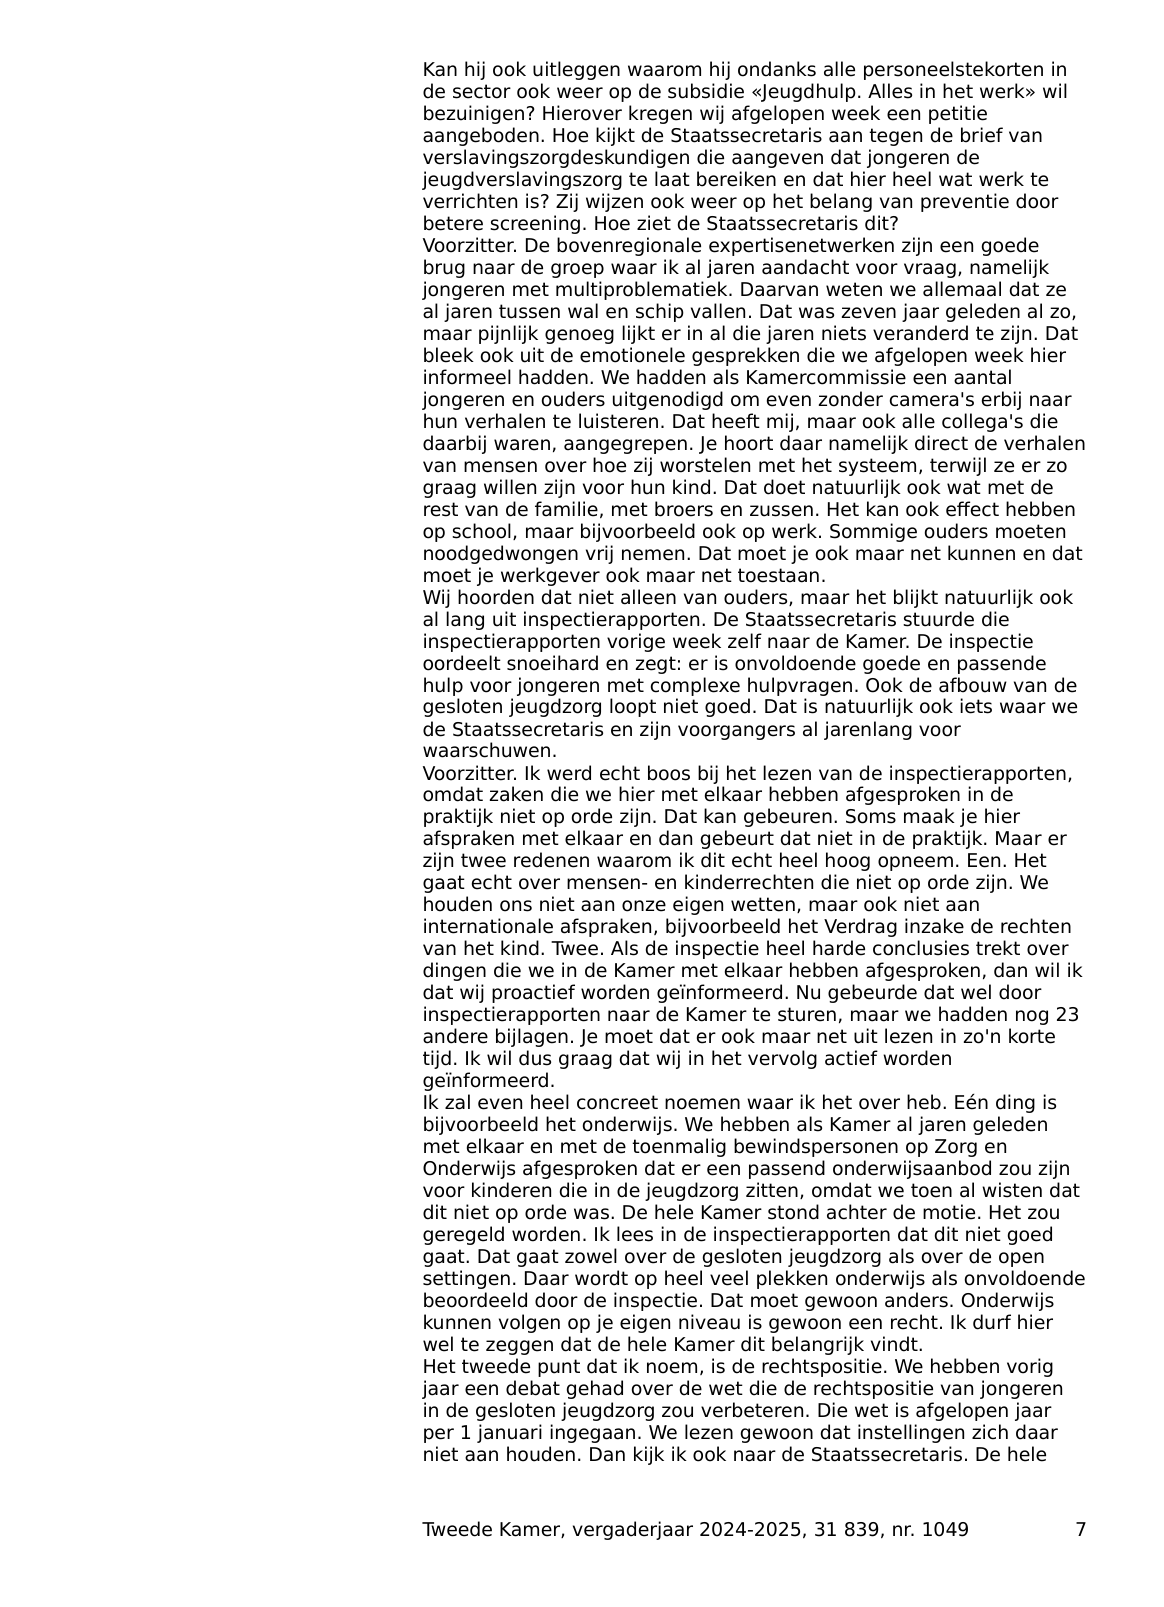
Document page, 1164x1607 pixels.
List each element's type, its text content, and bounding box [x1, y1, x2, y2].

text Voorzitter. Ik werd echt boos bij het lezen van de inspectierapporten, omdat zaken die we hier met elkaar hebben afgesproken in de praktijk niet op orde zijn. Dat kan gebeuren. Soms maak je hier afspraken met elkaar en dan gebeurt dat niet in de praktijk. Maar er zijn twee redenen waarom ik dit echt heel hoog opneem. Een. Het gaat echt over mensen- en kinderrechten die niet op orde zijn. We houden ons niet aan onze eigen wetten, maar ook niet aan internationale afspraken, bijvoorbeeld het Verdrag inzake de rechten van het kind. Twee. Als de inspectie heel harde conclusies trekt over dingen die we in de Kamer met elkaar hebben afgesproken, dan wil ik dat wij proactief worden geïnformeerd. Nu gebeurde dat wel door inspectierapporten naar de Kamer te sturen, maar we hadden nog 23 andere bijlagen. Je moet dat er ook maar net uit lezen in zo'n korte tijd. Ik wil dus graag dat wij in het vervolg actief worden geïnformeerd. [422, 762, 1087, 1092]
text Het tweede punt dat ik noem, is de rechtspositie. We hebben vorig jaar een debat gehad over de wet die de rechtspositie van jongeren in de gesloten jeugdzorg zou verbeteren. Die wet is afgelopen jaar per 1 januari ingegaan. We lezen gewoon dat instellingen zich daar niet aan houden. Dan kijk ik ook naar de Staatssecretaris. De hele [422, 1356, 1087, 1466]
text Wij hoorden dat niet alleen van ouders, maar het blijkt natuurlijk ook al lang uit inspectierapporten. De Staatssecretaris stuurde die inspectierapporten vorige week zelf naar de Kamer. De inspectie oordeelt snoeihard en zegt: er is onvoldoende goede en passende hulp voor jongeren met complexe hulpvragen. Ook de afbouw van de gesloten jeugdzorg loopt niet goed. Dat is natuurlijk ook iets waar we de Staatssecretaris en zijn voorgangers al jarenlang voor waarschuwen. [422, 587, 1087, 762]
text Ik zal even heel concreet noemen waar ik het over heb. Eén ding is bijvoorbeeld het onderwijs. We hebben als Kamer al jaren geleden met elkaar en met de toenmalig bewindspersonen op Zorg en Onderwijs afgesproken dat er een passend onderwijsaanbod zou zijn voor kinderen die in de jeugdzorg zitten, omdat we toen al wisten dat dit niet op orde was. De hele Kamer stond achter de motie. Het zou geregeld worden. Ik lees in de inspectierapporten dat dit niet goed gaat. Dat gaat zowel over de gesloten jeugdzorg als over de open settingen. Daar wordt op heel veel plekken onderwijs als onvoldoende beoordeeld door de inspectie. Dat moet gewoon anders. Onderwijs kunnen volgen op je eigen niveau is gewoon een recht. Ik durf hier wel te zeggen dat de hele Kamer dit belangrijk vindt. [422, 1092, 1087, 1356]
text Voorzitter. De bovenregionale expertisenetwerken zijn een goede brug naar de groep waar ik al jaren aandacht voor vraag, namelijk jongeren met multiproblematiek. Daarvan weten we allemaal dat ze al jaren tussen wal en schip vallen. Dat was zeven jaar geleden al zo, maar pijnlijk genoeg lijkt er in al die jaren niets veranderd te zijn. Dat bleek ook uit de emotionele gesprekken die we afgelopen week hier informeel hadden. We hadden als Kamercommissie een aantal jongeren en ouders uitgenodigd om even zonder camera's erbij naar hun verhalen te luisteren. Dat heeft mij, maar ook alle collega's die daarbij waren, aangegrepen. Je hoort daar namelijk direct de verhalen van mensen over hoe zij worstelen met het systeem, terwijl ze er zo graag willen zijn voor hun kind. Dat doet natuurlijk ook wat met de rest van de familie, met broers en zussen. Het kan ook effect hebben op school, maar bijvoorbeeld ook op werk. Sommige ouders moeten noodgedwongen vrij nemen. Dat moet je ook maar net kunnen en dat moet je werkgever ook maar net toestaan. [422, 235, 1087, 587]
text Kan hij ook uitleggen waarom hij ondanks alle personeelstekorten in de sector ook weer op de subsidie «Jeugdhulp. Alles in het werk» wil bezuinigen? Hierover kregen wij afgelopen week een petitie aangeboden. Hoe kijkt de Staatssecretaris aan tegen de brief van verslavingszorgdeskundigen die aangeven dat jongeren de jeugdverslavingszorg te laat bereiken en dat hier heel wat werk te verrichten is? Zij wijzen ook weer op het belang van preventie door betere screening. Hoe ziet de Staatssecretaris dit? [422, 59, 1087, 235]
